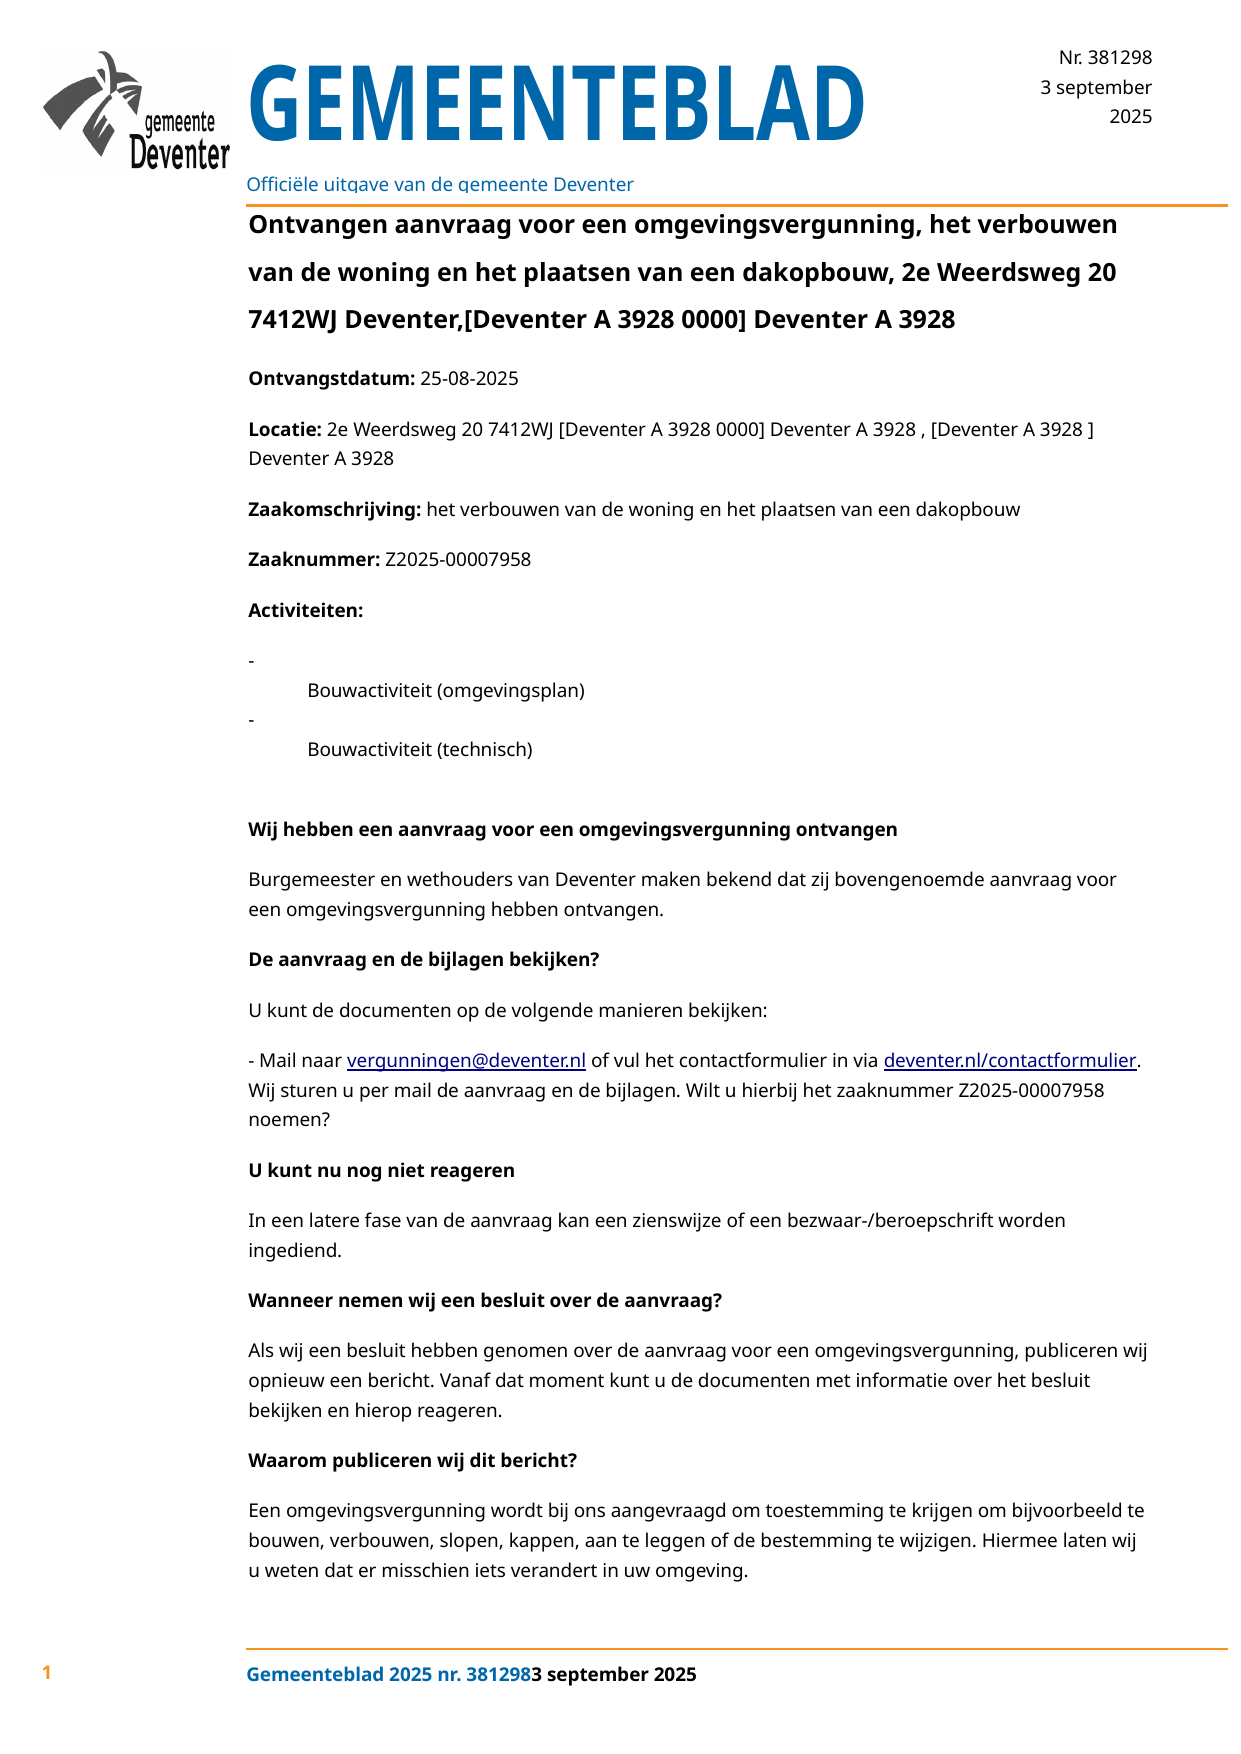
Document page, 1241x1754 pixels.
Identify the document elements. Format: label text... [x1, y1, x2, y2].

list Bouwactiviteit (technisch) [248, 736, 1152, 762]
text Zaaknummer: Z2025-00007958 [248, 546, 1152, 572]
text Waarom publiceren wij dit bericht? [248, 1447, 1152, 1473]
text Activiteiten: [248, 597, 1152, 622]
text - Mail naar vergunningen@deventer.nl of vul het contactformulier in via deventer.nl/contactformulier. Wij sturen u per mail de aanvraag en de bijlagen. Wilt u hierbij het zaaknummer Z2025-00007958 noemen? [248, 1047, 1152, 1132]
text De aanvraag en de bijlagen bekijken? [248, 946, 1152, 972]
text Als wij een besluit hebben genomen over de aanvraag voor een omgevingsvergunning, publiceren wij opnieuw een bericht. Vanaf dat moment kunt u de documenten met informatie over het besluit bekijken en hierop reageren. [248, 1338, 1152, 1422]
text U kunt de documenten op de volgende manieren bekijken: [248, 997, 1152, 1022]
text Zaakomschrijving: het verbouwen van de woning en het plaatsen van een dakopbouw [248, 496, 1152, 522]
text Ontvangen aanvraag voor een omgevingsvergunning, het verbouwen van de woning en het plaatsen van een dakopbouw, 2e Weerdsweg 20 7412WJ Deventer,[Deventer A 3928 0000] Deventer A 3928 [248, 207, 1152, 336]
picture [41, 47, 231, 172]
text U kunt nu nog niet reageren [248, 1157, 1152, 1182]
text Wij hebben een aanvraag voor een omgevingsvergunning ontvangen [248, 816, 1152, 842]
text Wanneer nemen wij een besluit over de aanvraag? [248, 1287, 1152, 1313]
text Ontvangstdatum: 25-08-2025 [248, 366, 1152, 391]
text Burgemeester en wethouders van Deventer maken bekend dat zij bovengenoemde aanvraag voor een omgevingsvergunning hebben ontvangen. [248, 866, 1152, 922]
text Locatie: 2e Weerdsweg 20 7412WJ [Deventer A 3928 0000] Deventer A 3928 , [Deventer A 3928 ] Deventer A 3928 [248, 416, 1152, 471]
list Bouwactiviteit (omgevingsplan) [248, 677, 1152, 702]
text Een omgevingsvergunning wordt bij ons aangevraagd om toestemming te krijgen om bijvoorbeeld te bouwen, verbouwen, slopen, kappen, aan te leggen of de bestemming te wijzigen. Hiermee laten wij u weten dat er misschien iets verandert in uw omgeving. [248, 1498, 1152, 1582]
text In een latere fase van de aanvraag kan een zienswijze of een bezwaar-/beroepschrift worden ingediend. [248, 1207, 1152, 1262]
